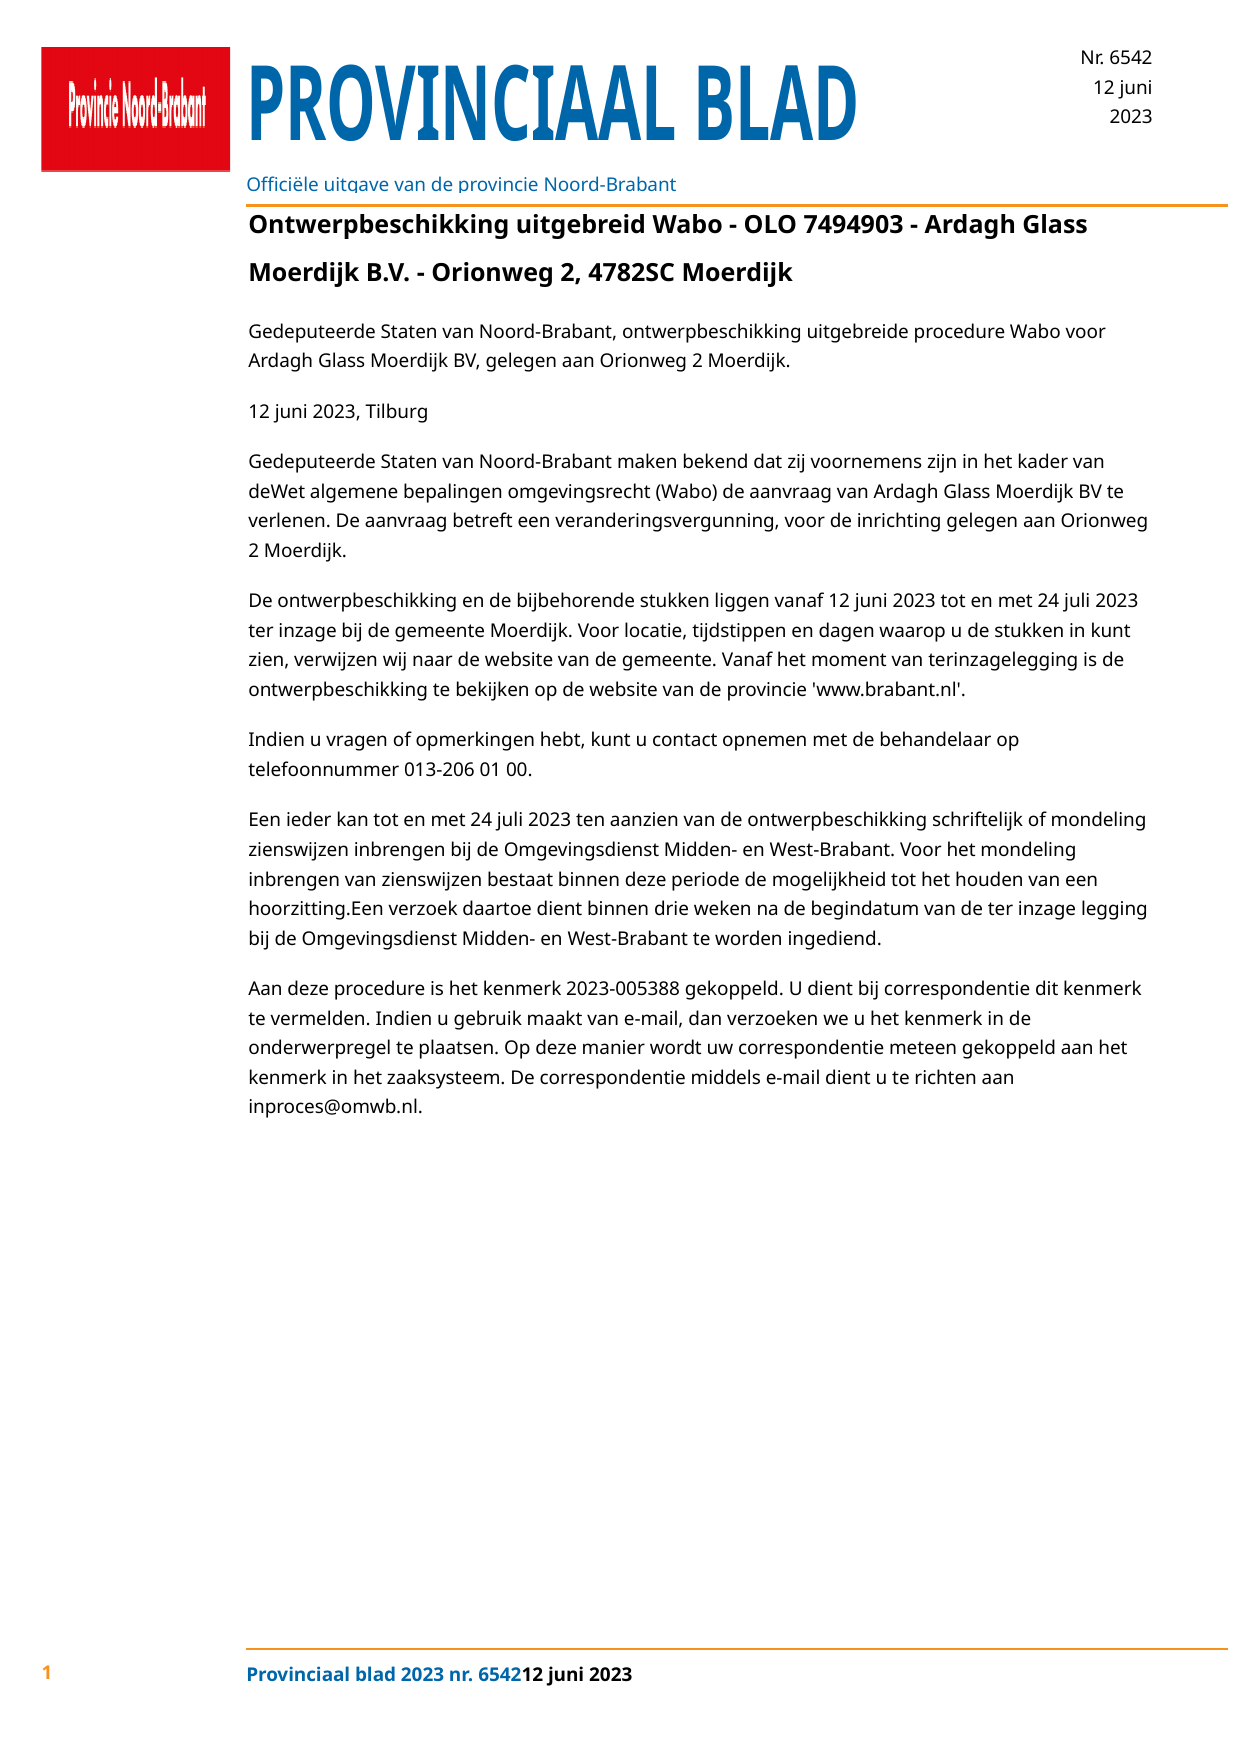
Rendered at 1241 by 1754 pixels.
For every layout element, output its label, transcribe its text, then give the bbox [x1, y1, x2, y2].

text Gedeputeerde Staten van Noord-Brabant maken bekend dat zij voornemens zijn in het kader van deWet algemene bepalingen omgevingsrecht (Wabo) de aanvraag van Ardagh Glass Moerdijk BV te verlenen. De aanvraag betreft een veranderingsvergunning, voor de inrichting gelegen aan Orionweg 2 Moerdijk. [248, 448, 1152, 563]
text Indien u vragen of opmerkingen hebt, kunt u contact opnemen met de behandelaar op telefoonnummer 013-206 01 00. [248, 727, 1152, 782]
text Een ieder kan tot en met 24 juli 2023 ten aanzien van de ontwerpbeschikking schriftelijk of mondeling zienswijzen inbrengen bij de Omgevingsdienst Midden- en West-Brabant. Voor het mondeling inbrengen van zienswijzen bestaat binnen deze periode de mogelijkheid tot het houden van een hoorzitting.Een verzoek daartoe dient binnen drie weken na de begindatum van de ter inzage legging bij de Omgevingsdienst Midden- en West-Brabant te worden ingediend. [248, 807, 1152, 951]
text Aan deze procedure is het kenmerk 2023-005388 gekoppeld. U dient bij correspondentie dit kenmerk te vermelden. Indien u gebruik maakt van e-mail, dan verzoeken we u het kenmerk in de onderwerpregel te plaatsen. Op deze manier wordt uw correspondentie meteen gekoppeld aan het kenmerk in het zaaksysteem. De correspondentie middels e-mail dient u te richten aan inproces@omwb.nl. [248, 975, 1152, 1119]
text Ontwerpbeschikking uitgebreid Wabo - OLO 7494903 - Ardagh Glass Moerdijk B.V. - Orionweg 2, 4782SC Moerdijk [248, 207, 1152, 288]
text Gedeputeerde Staten van Noord-Brabant, ontwerpbeschikking uitgebreide procedure Wabo voor Ardagh Glass Moerdijk BV, gelegen aan Orionweg 2 Moerdijk. [248, 318, 1152, 373]
picture [41, 47, 231, 172]
text De ontwerpbeschikking en de bijbehorende stukken liggen vanaf 12 juni 2023 tot en met 24 juli 2023 ter inzage bij de gemeente Moerdijk. Voor locatie, tijdstippen en dagen waarop u de stukken in kunt zien, verwijzen wij naar de website van de gemeente. Vanaf het moment van terinzagelegging is de ontwerpbeschikking te bekijken op de website van de provincie 'www.brabant.nl'. [248, 587, 1152, 702]
text 12 juni 2023, Tilburg [248, 398, 1152, 424]
